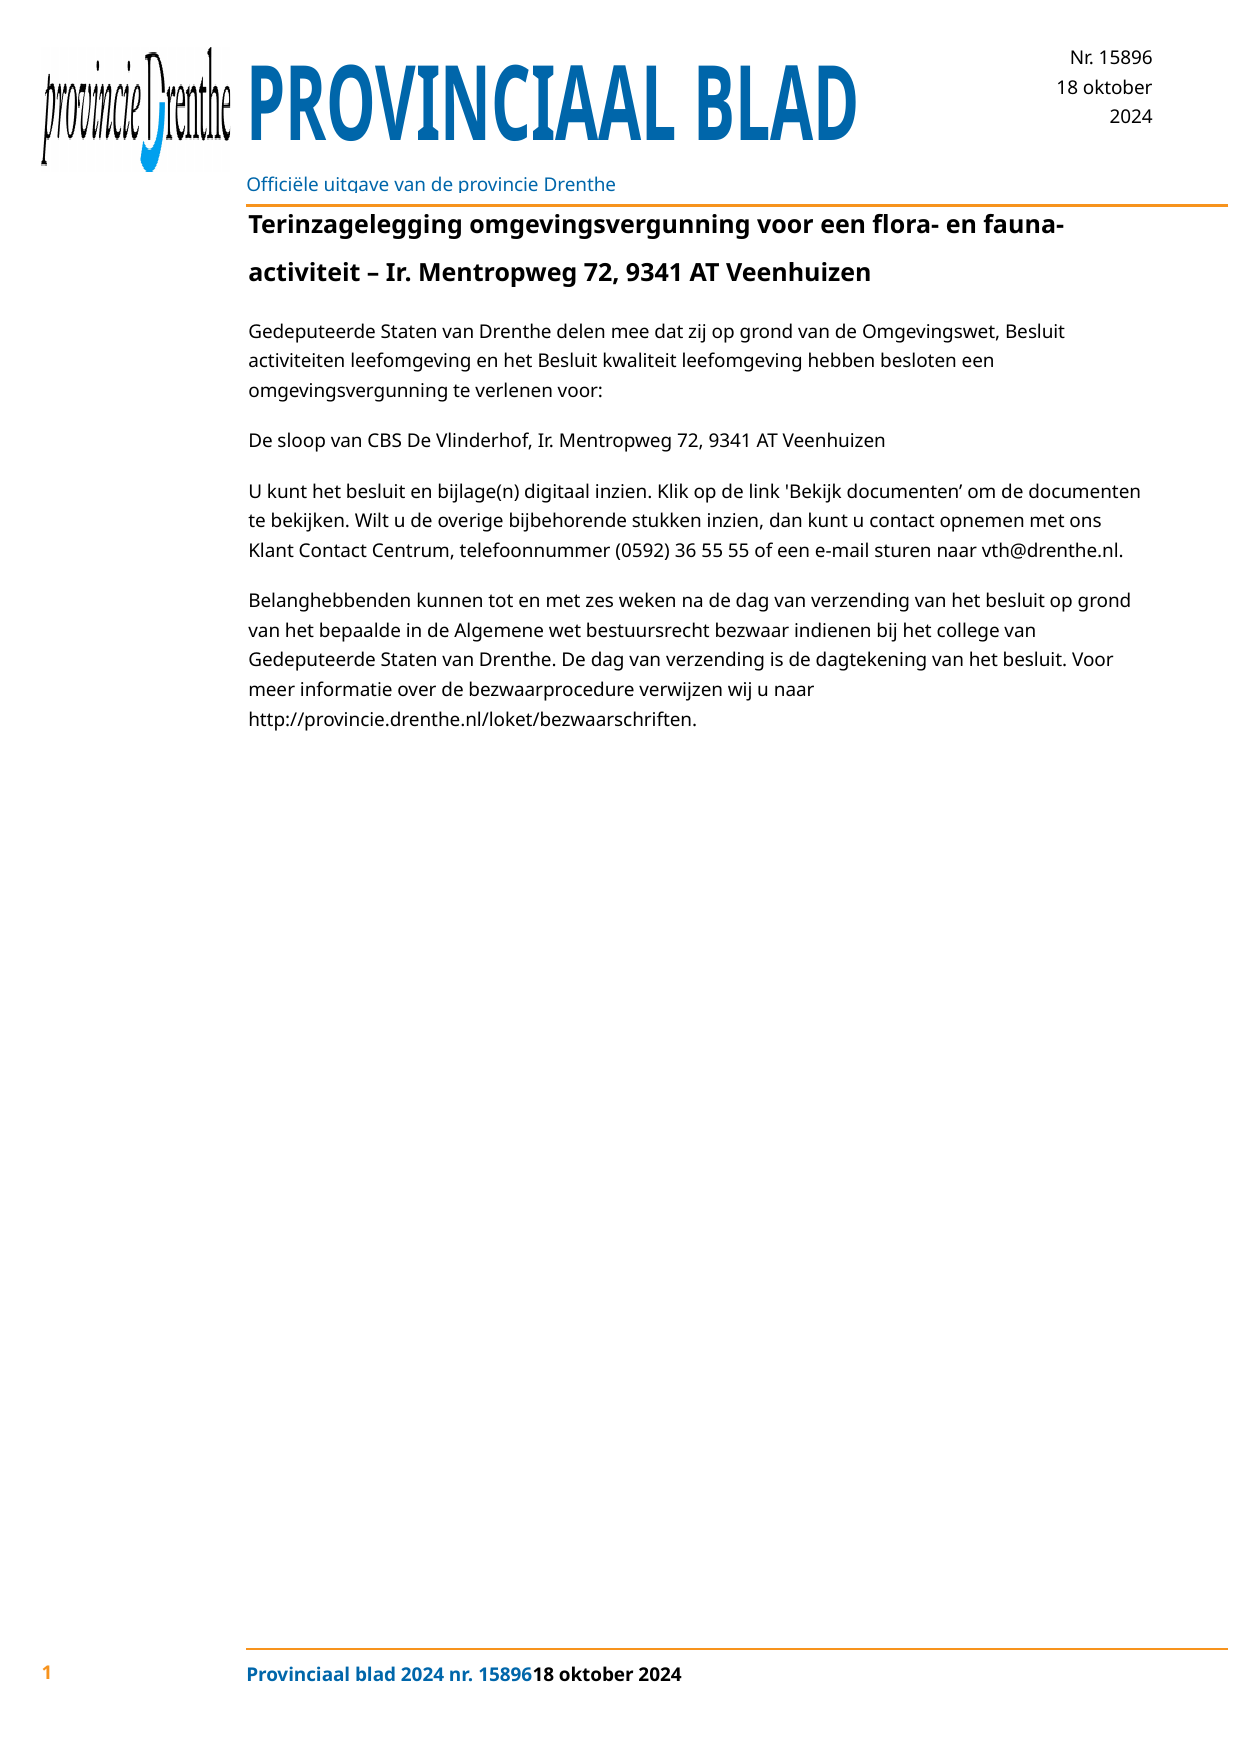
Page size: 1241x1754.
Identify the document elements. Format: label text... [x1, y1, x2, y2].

text U kunt het besluit en bijlage(n) digitaal inzien. Klik op de link 'Bekijk documenten’ om de documenten te bekijken. Wilt u de overige bijbehorende stukken inzien, dan kunt u contact opnemen met ons Klant Contact Centrum, telefoonnummer (0592) 36 55 55 of een e-mail sturen naar vth@drenthe.nl. [248, 478, 1152, 563]
text Terinzagelegging omgevingsvergunning voor een flora- en fauna-activiteit – Ir. Mentropweg 72, 9341 AT Veenhuizen [248, 207, 1152, 288]
text Gedeputeerde Staten van Drenthe delen mee dat zij op grond van de Omgevingswet, Besluit activiteiten leefomgeving en het Besluit kwaliteit leefomgeving hebben besloten een omgevingsvergunning te verlenen voor: [248, 318, 1152, 403]
picture [41, 47, 231, 172]
text Belanghebbenden kunnen tot en met zes weken na de dag van verzending van het besluit op grond van het bepaalde in de Algemene wet bestuursrecht bezwaar indienen bij het college van Gedeputeerde Staten van Drenthe. De dag van verzending is de dagtekening van het besluit. Voor meer informatie over de bezwaarprocedure verwijzen wij u naar http://provincie.drenthe.nl/loket/bezwaarschriften. [248, 587, 1152, 732]
text De sloop van CBS De Vlinderhof, Ir. Mentropweg 72, 9341 AT Veenhuizen [248, 427, 1152, 453]
